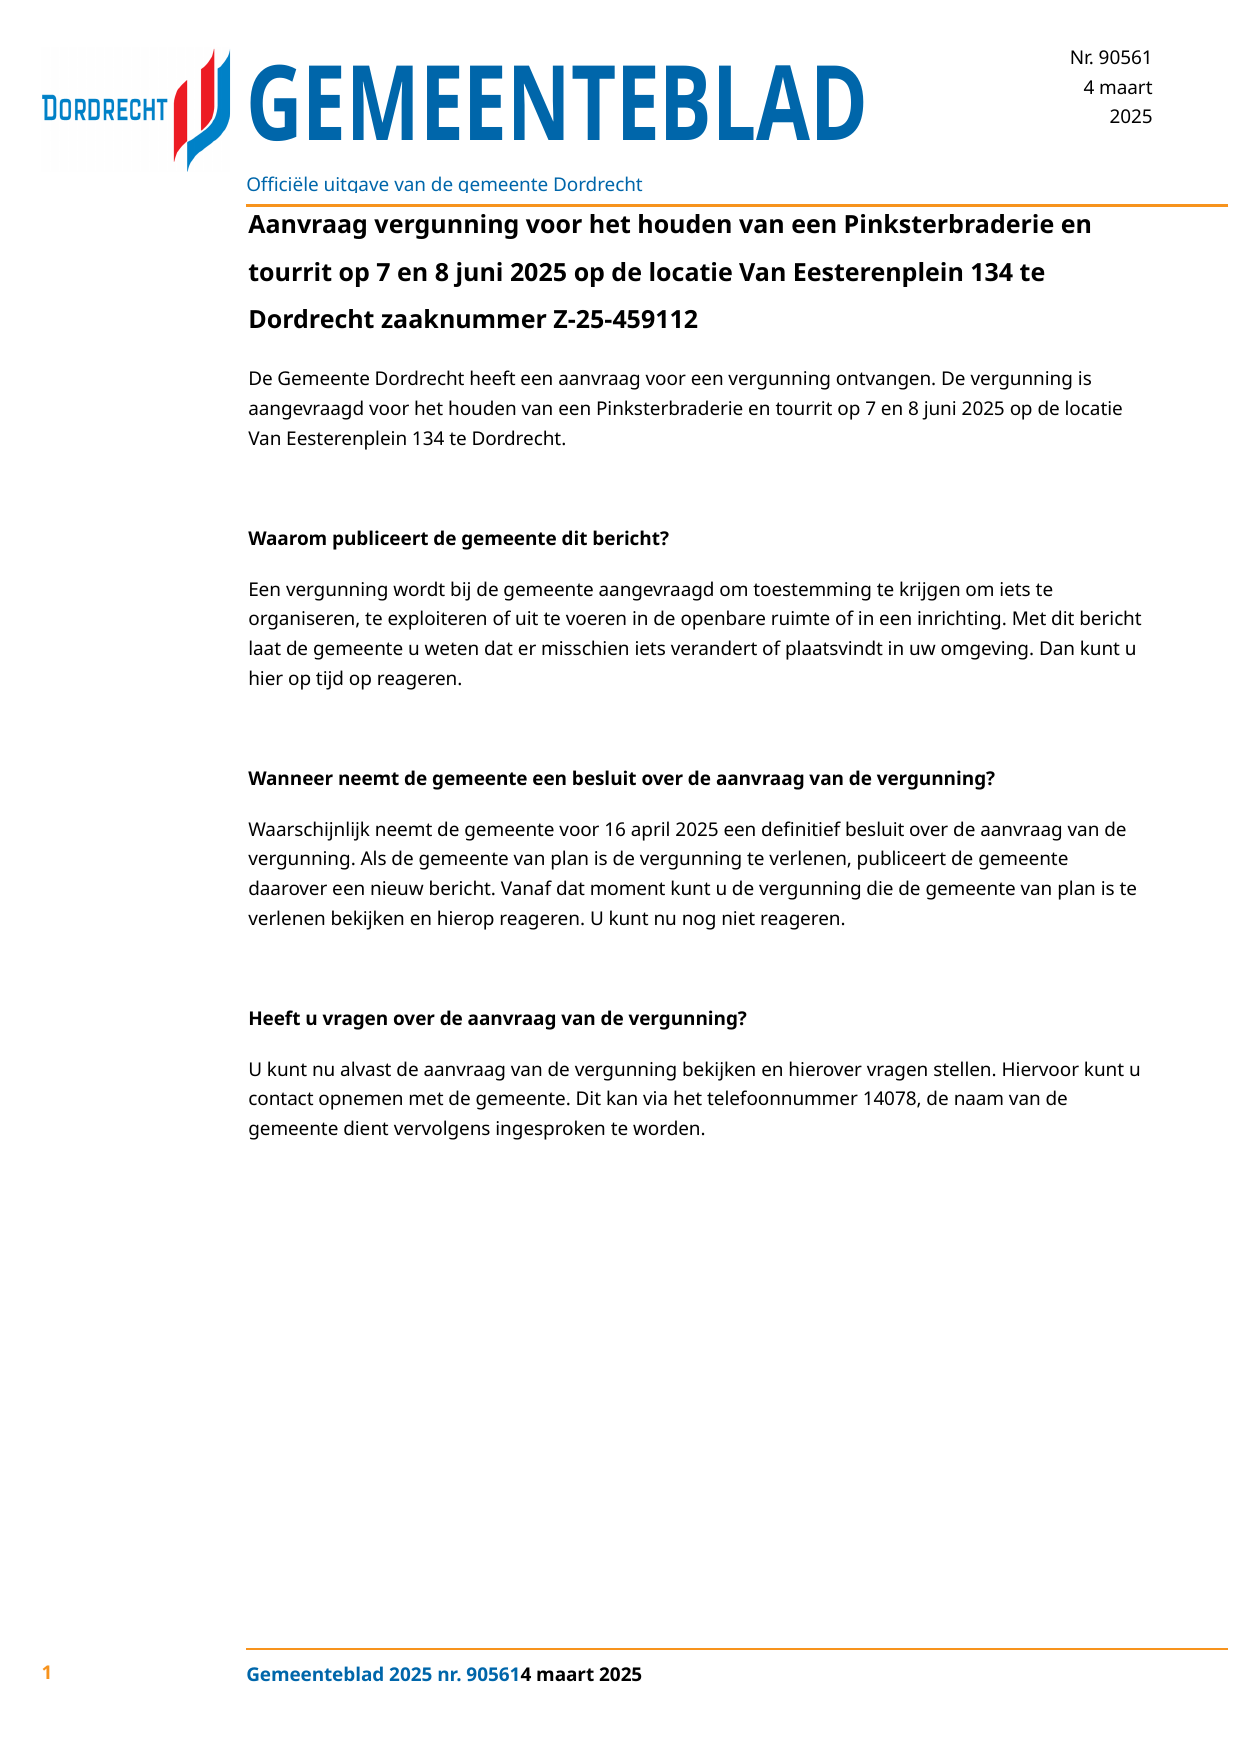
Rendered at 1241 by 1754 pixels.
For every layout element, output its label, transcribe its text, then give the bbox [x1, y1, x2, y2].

text Waarom publiceert de gemeente dit bericht? [248, 526, 1152, 551]
text U kunt nu alvast de aanvraag van de vergunning bekijken en hierover vragen stellen. Hiervoor kunt u contact opnemen met de gemeente. Dit kan via het telefoonnummer 14078, de naam van de gemeente dient vervolgens ingesproken te worden. [248, 1056, 1152, 1141]
text De Gemeente Dordrecht heeft een aanvraag voor een vergunning ontvangen. De vergunning is aangevraagd voor het houden van een Pinksterbraderie en tourrit op 7 en 8 juni 2025 op de locatie Van Eesterenplein 134 te Dordrecht. [248, 366, 1152, 450]
text Heeft u vragen over de aanvraag van de vergunning? [248, 1006, 1152, 1031]
text Wanneer neemt de gemeente een besluit over de aanvraag van de vergunning? [248, 766, 1152, 791]
picture [41, 47, 231, 172]
text Een vergunning wordt bij de gemeente aangevraagd om toestemming te krijgen om iets te organiseren, te exploiteren of uit te voeren in de openbare ruimte of in een inrichting. Met dit bericht laat de gemeente u weten dat er misschien iets verandert of plaatsvindt in uw omgeving. Dan kunt u hier op tijd op reageren. [248, 576, 1152, 690]
text Waarschijnlijk neemt de gemeente voor 16 april 2025 een definitief besluit over de aanvraag van de vergunning. Als de gemeente van plan is de vergunning te verlenen, publiceert de gemeente daarover een nieuw bericht. Vanaf dat moment kunt u de vergunning die de gemeente van plan is te verlenen bekijken en hierop reageren. U kunt nu nog niet reageren. [248, 816, 1152, 930]
text Aanvraag vergunning voor het houden van een Pinksterbraderie en tourrit op 7 en 8 juni 2025 op de locatie Van Eesterenplein 134 te Dordrecht zaaknummer Z-25-459112 [248, 207, 1152, 336]
